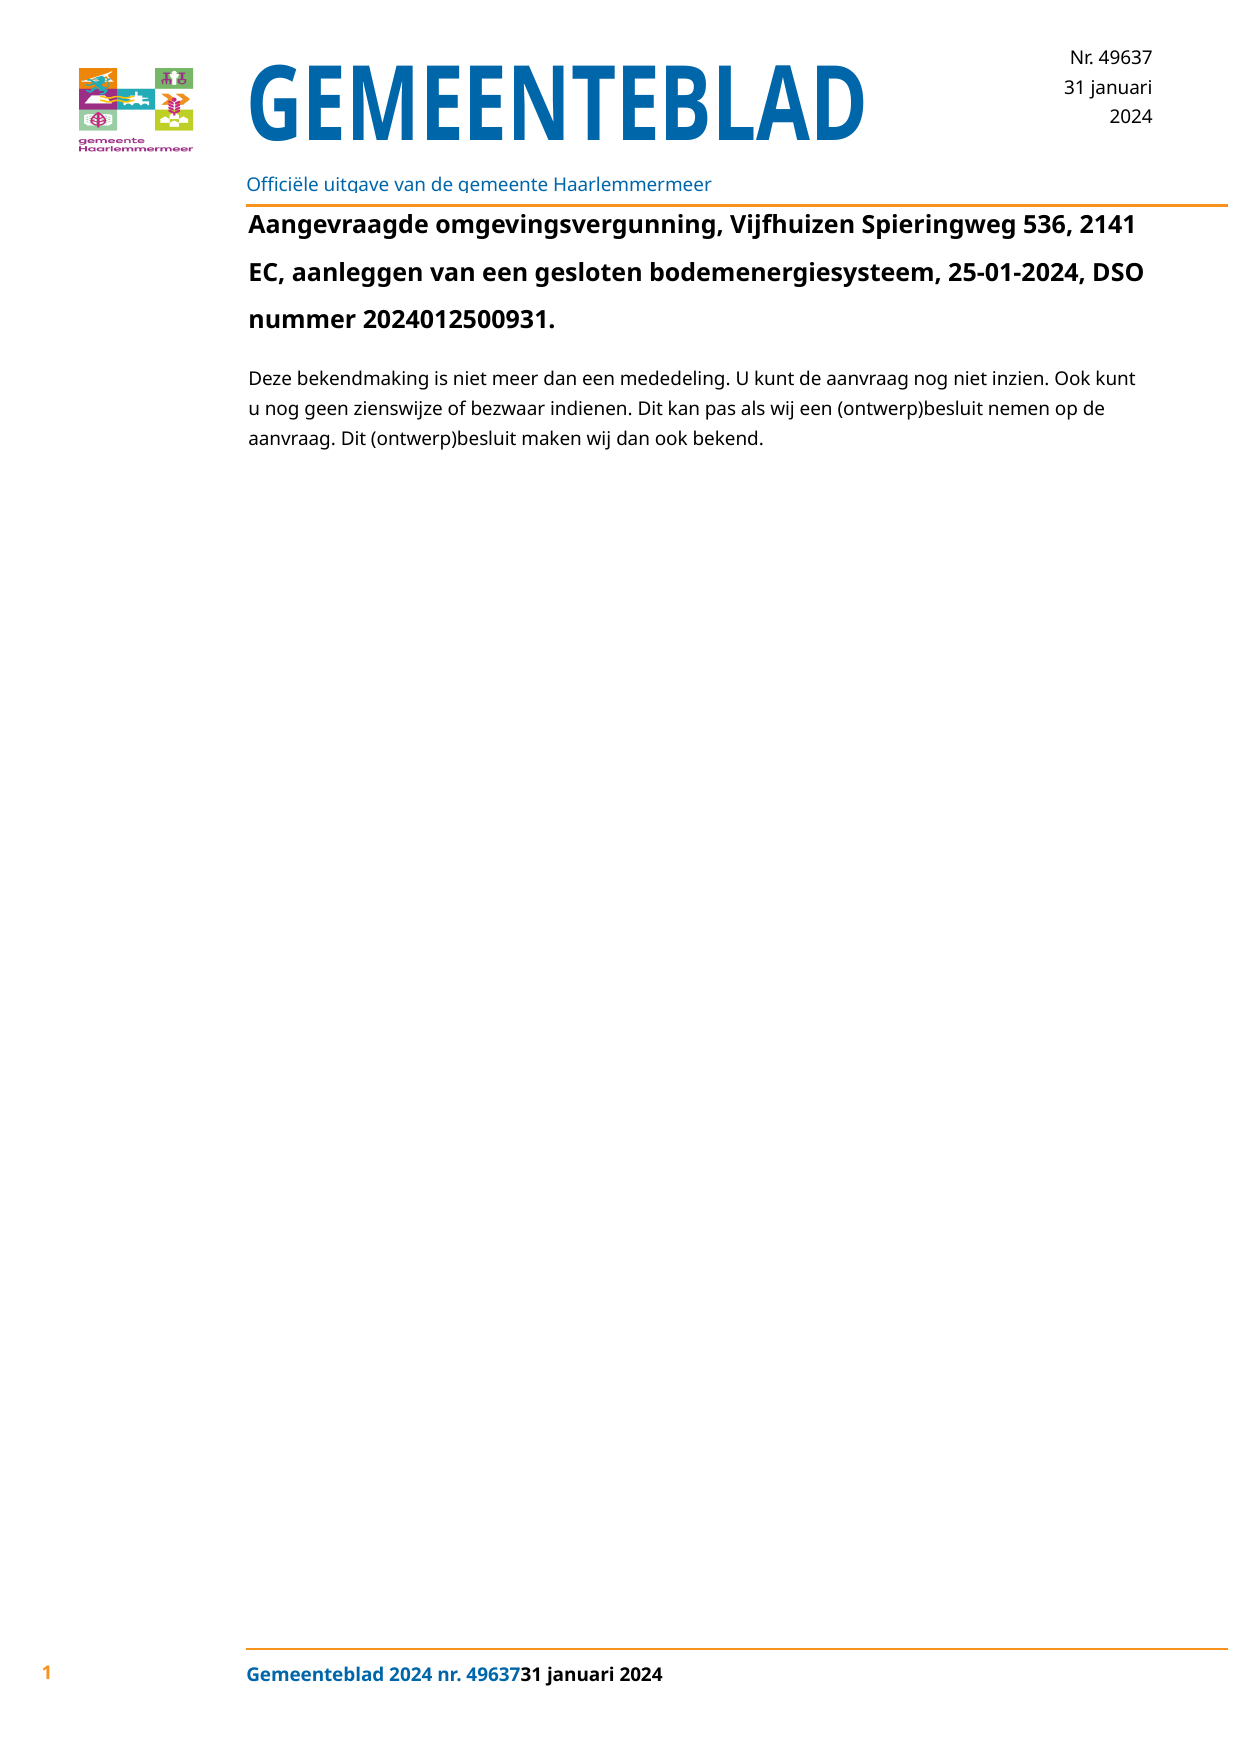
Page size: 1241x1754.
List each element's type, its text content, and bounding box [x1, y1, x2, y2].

text Aangevraagde omgevingsvergunning, Vijfhuizen Spieringweg 536, 2141 EC, aanleggen van een gesloten bodemenergiesysteem, 25-01-2024, DSO nummer 2024012500931. [248, 207, 1152, 336]
picture [41, 47, 231, 172]
text Deze bekendmaking is niet meer dan een mededeling. U kunt de aanvraag nog niet inzien. Ook kunt u nog geen zienswijze of bezwaar indienen. Dit kan pas als wij een (ontwerp)besluit nemen op de aanvraag. Dit (ontwerp)besluit maken wij dan ook bekend. [248, 366, 1152, 450]
